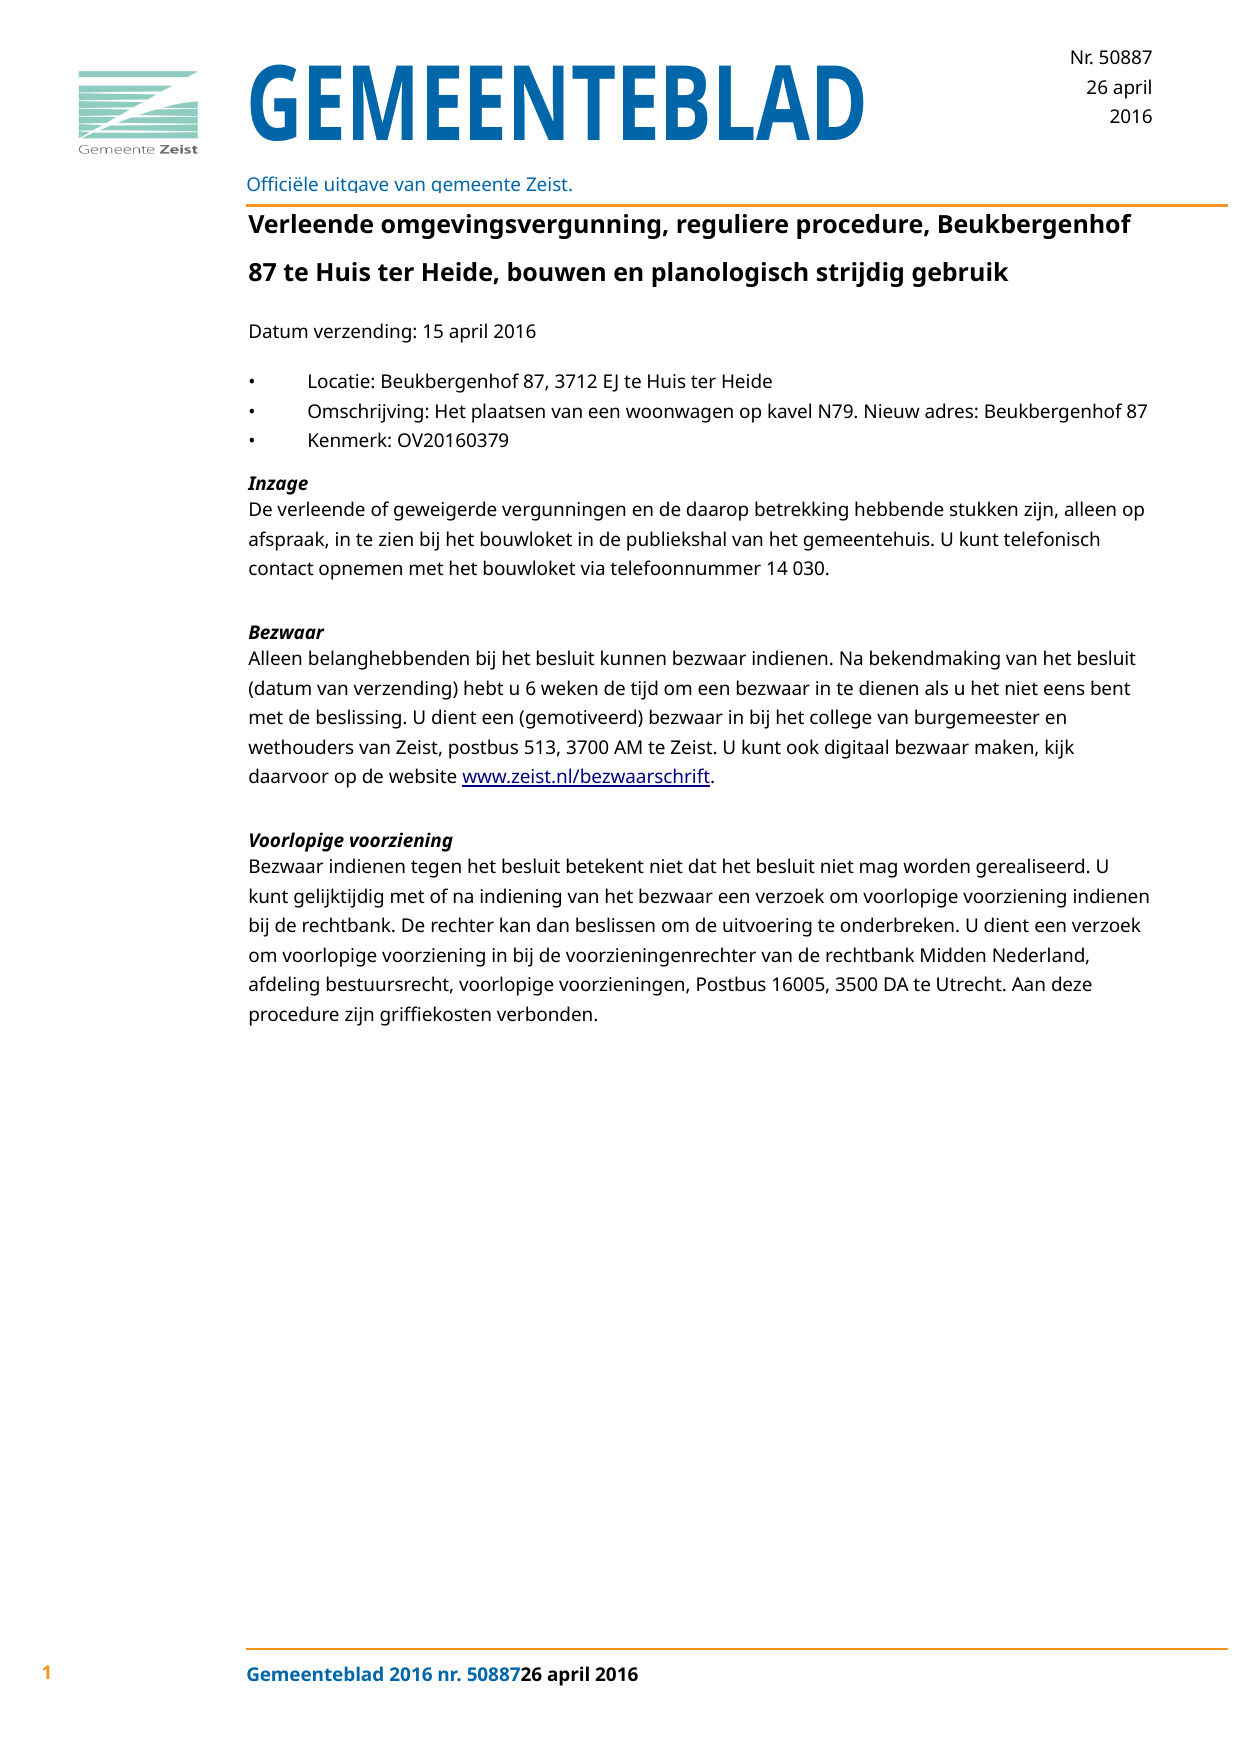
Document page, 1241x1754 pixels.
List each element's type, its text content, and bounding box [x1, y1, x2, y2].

text Alleen belanghebbenden bij het besluit kunnen bezwaar indienen. Na bekendmaking van het besluit (datum van verzending) hebt u 6 weken de tijd om een bezwaar in te dienen als u het niet eens bent met de beslissing. U dient een (gemotiveerd) bezwaar in bij het college van burgemeester en wethouders van Zeist, postbus 513, 3700 AM te Zeist. U kunt ook digitaal bezwaar maken, kijk daarvoor op de website www.zeist.nl/bezwaarschrift. [248, 645, 1152, 789]
text Bezwaar [248, 619, 1152, 645]
text Voorlopige voorziening [248, 827, 1152, 853]
list Kenmerk: OV20160379 [248, 427, 1152, 453]
text Verleende omgevingsvergunning, reguliere procedure, Beukbergenhof 87 te Huis ter Heide, bouwen en planologisch strijdig gebruik [248, 207, 1152, 288]
text De verleende of geweigerde vergunningen en de daarop betrekking hebbende stukken zijn, alleen op afspraak, in te zien bij het bouwloket in de publiekshal van het gemeentehuis. U kunt telefonisch contact opnemen met het bouwloket via telefoonnummer 14 030. [248, 496, 1152, 581]
text Inzage [248, 471, 1152, 496]
text Datum verzending: 15 april 2016 [248, 318, 1152, 344]
text Bezwaar indienen tegen het besluit betekent niet dat het besluit niet mag worden gerealiseerd. U kunt gelijktijdig met of na indiening van het bezwaar een verzoek om voorlopige voorziening indienen bij de rechtbank. De rechter kan dan beslissen om de uitvoering te onderbreken. U dient een verzoek om voorlopige voorziening in bij de voorzieningenrechter van de rechtbank Midden Nederland, afdeling bestuursrecht, voorlopige voorzieningen, Postbus 16005, 3500 DA te Utrecht. Aan deze procedure zijn griffiekosten verbonden. [248, 853, 1152, 1027]
list Locatie: Beukbergenhof 87, 3712 EJ te Huis ter Heide [248, 368, 1152, 394]
list Omschrijving: Het plaatsen van een woonwagen op kavel N79. Nieuw adres: Beukbergenhof 87 [248, 398, 1152, 424]
picture [41, 47, 231, 172]
